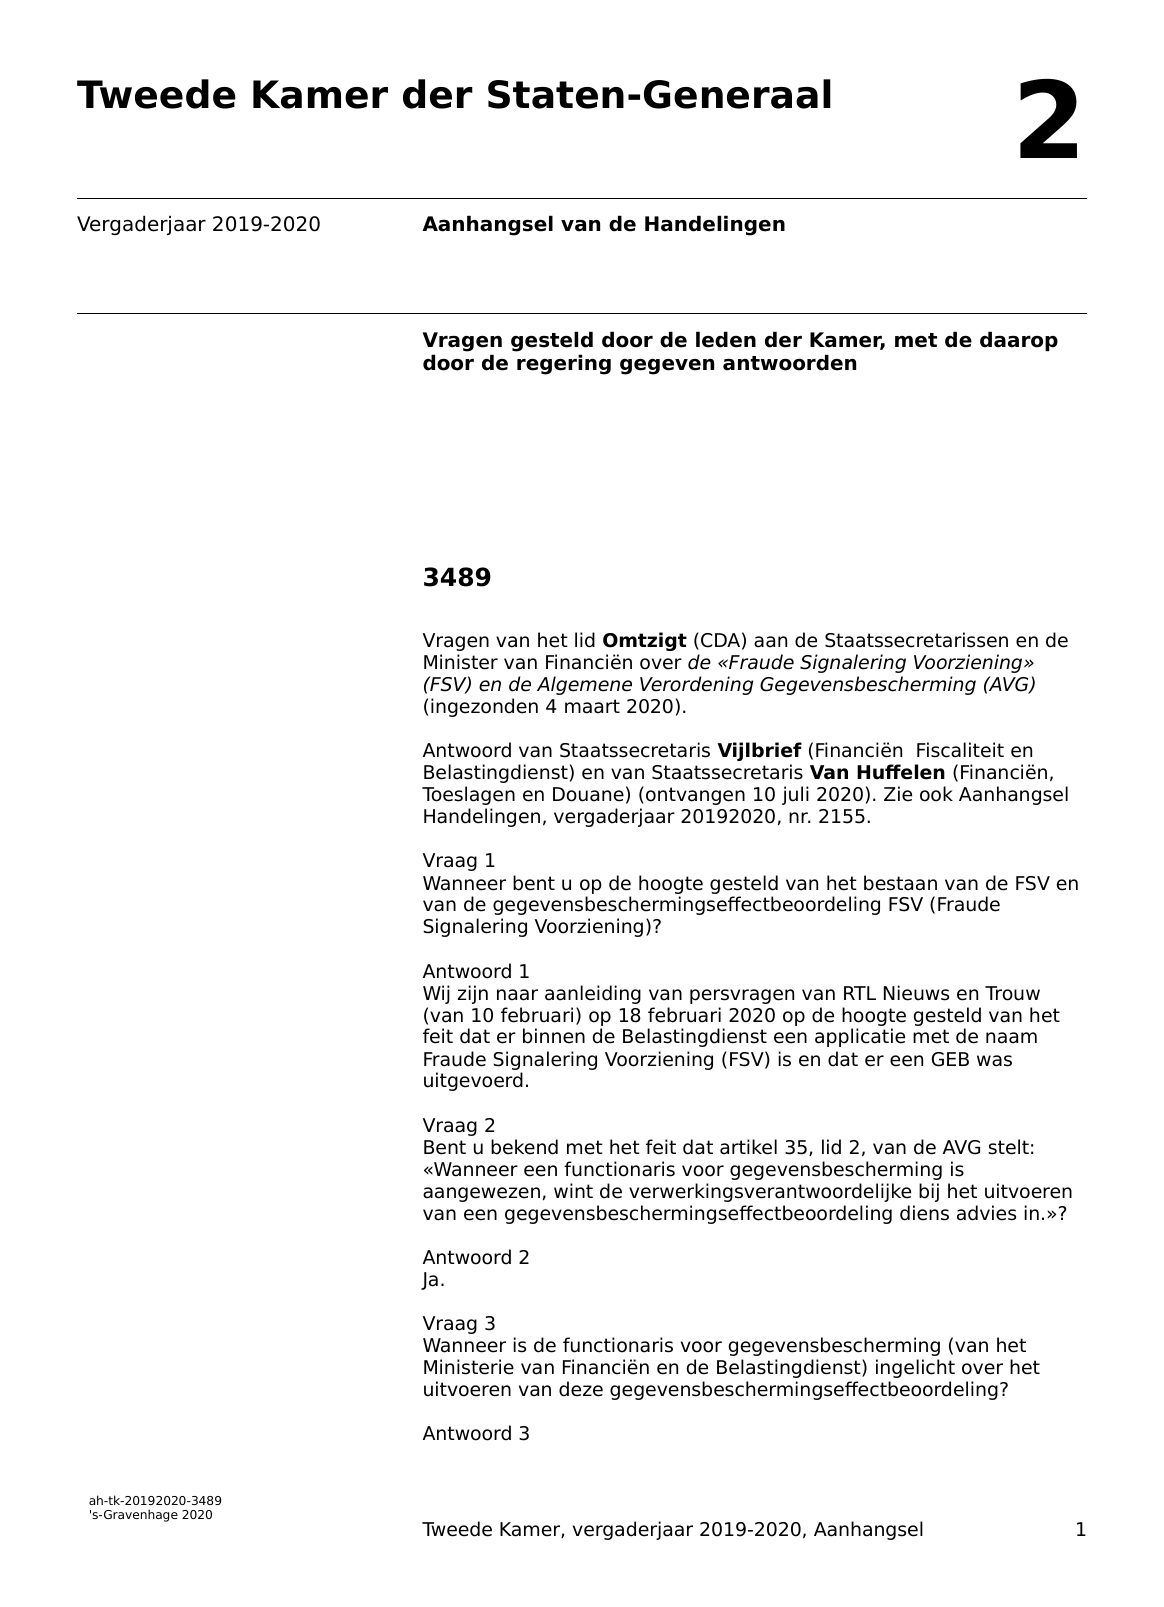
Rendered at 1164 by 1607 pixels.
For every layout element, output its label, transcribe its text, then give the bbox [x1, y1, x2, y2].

text Antwoord 1 [422, 961, 1087, 982]
text Ja. [422, 1269, 1087, 1291]
text Bent u bekend met het feit dat artikel 35, lid 2, van de AVG stelt: «Wanneer een functionaris voor gegevensbescherming is aangewezen, wint de verwerkingsverantwoordelijke bij het uitvoeren van een gegevensbeschermingseffectbeoordeling diens advies in.»? [422, 1137, 1087, 1224]
table_header Tweede Kamer der Staten-Generaal [77, 59, 886, 198]
text Vragen van het lid Omtzigt (CDA) aan de Staatssecretarissen en de Minister van Financiën over de «Fraude Signalering Voorziening» (FSV) en de Algemene Verordening Gegevensbescherming (AVG) (ingezonden 4 maart 2020). [422, 630, 1087, 718]
text Wanneer is de functionaris voor gegevensbescherming (van het Ministerie van Financiën en de Belastingdienst) ingelicht over het uitvoeren van deze gegevensbeschermingseffectbeoordeling? [422, 1335, 1087, 1401]
table_cell Vragen gesteld door de leden der Kamer, met de daarop door de regering gegeven antwoorden [422, 314, 1087, 375]
text Antwoord 3 [422, 1423, 1087, 1445]
text Vraag 3 [422, 1313, 1087, 1335]
text Wanneer bent u op de hoogte gesteld van het bestaan van de FSV en van de gegevensbeschermingseffectbeoordeling FSV (Fraude Signalering Voorziening)? [422, 872, 1087, 938]
text 's-Gravenhage 2020 [88, 1508, 323, 1522]
text ah-tk-20192020-3489 [88, 1494, 323, 1508]
text 3489 [422, 563, 1087, 592]
table_header 2 [886, 59, 1087, 198]
text Antwoord van Staatssecretaris Vijlbrief (Financiën  Fiscaliteit en Belastingdienst) en van Staatssecretaris Van Huffelen (Financiën, Toeslagen en Douane) (ontvangen 10 juli 2020). Zie ook Aanhangsel Handelingen, vergaderjaar 20192020, nr. 2155. [422, 740, 1087, 828]
text Vraag 2 [422, 1114, 1087, 1137]
table_cell Vergaderjaar 2019-2020 [77, 199, 422, 313]
table_cell [77, 314, 422, 375]
text Vraag 1 [422, 850, 1087, 872]
text Wij zijn naar aanleiding van persvragen van RTL Nieuws en Trouw (van 10 februari) op 18 februari 2020 op de hoogte gesteld van het feit dat er binnen de Belastingdienst een applicatie met de naam Fraude Signalering Voorziening (FSV) is en dat er een GEB was uitgevoerd. [422, 982, 1087, 1092]
text Antwoord 2 [422, 1247, 1087, 1269]
table_cell Aanhangsel van de Handelingen [422, 199, 1087, 313]
